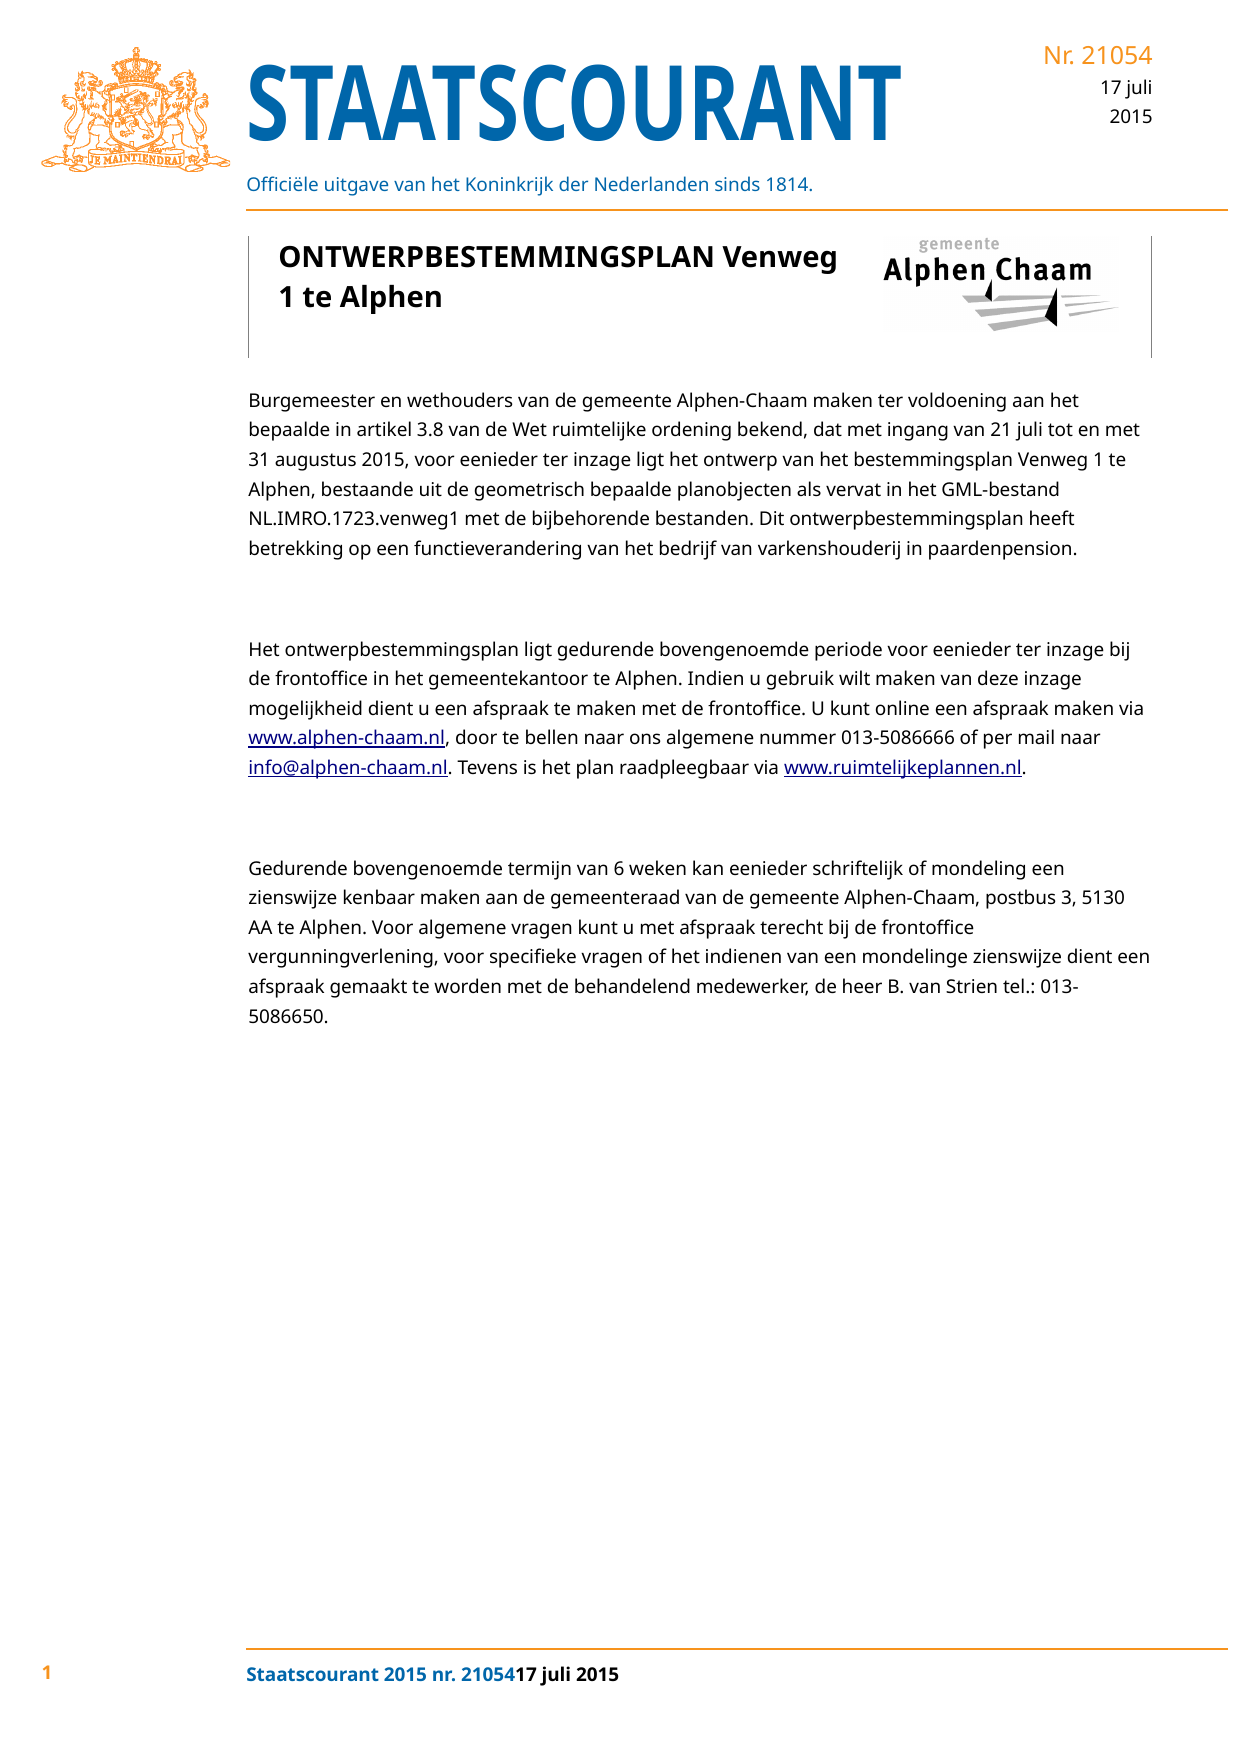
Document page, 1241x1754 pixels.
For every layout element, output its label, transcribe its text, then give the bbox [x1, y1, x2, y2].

table_header [850, 236, 1151, 358]
table_header ONTWERPBESTEMMINGSPLAN Venweg 1 te Alphen [249, 236, 850, 358]
picture [882, 236, 1119, 332]
text Burgemeester en wethouders van de gemeente Alphen-Chaam maken ter voldoening aan het bepaalde in artikel 3.8 van de Wet ruimtelijke ordening bekend, dat met ingang van 21 juli tot en met 31 augustus 2015, voor eenieder ter inzage ligt het ontwerp van het bestemmingsplan Venweg 1 te Alphen, bestaande uit de geometrisch bepaalde planobjecten als vervat in het GML-bestand NL.IMRO.1723.venweg1 met de bijbehorende bestanden. Dit ontwerpbestemmingsplan heeft betrekking op een functieverandering van het bedrijf van varkenshouderij in paardenpension. [248, 387, 1152, 561]
picture [41, 47, 231, 172]
text Het ontwerpbestemmingsplan ligt gedurende bovengenoemde periode voor eenieder ter inzage bij de frontoffice in het gemeentekantoor te Alphen. Indien u gebruik wilt maken van deze inzage mogelijkheid dient u een afspraak te maken met de frontoffice. U kunt online een afspraak maken via www.alphen-chaam.nl, door te bellen naar ons algemene nummer 013-5086666 of per mail naar info@alphen-chaam.nl. Tevens is het plan raadpleegbaar via www.ruimtelijkeplannen.nl. [248, 636, 1152, 780]
text Gedurende bovengenoemde termijn van 6 weken kan eenieder schriftelijk of mondeling een zienswijze kenbaar maken aan de gemeenteraad van de gemeente Alphen-Chaam, postbus 3, 5130 AA te Alphen. Voor algemene vragen kunt u met afspraak terecht bij de frontoffice vergunningverlening, voor specifieke vragen of het indienen van een mondelinge zienswijze dient een afspraak gemaakt te worden met de behandelend medewerker, de heer B. van Strien tel.: 013-5086650. [248, 855, 1152, 1029]
